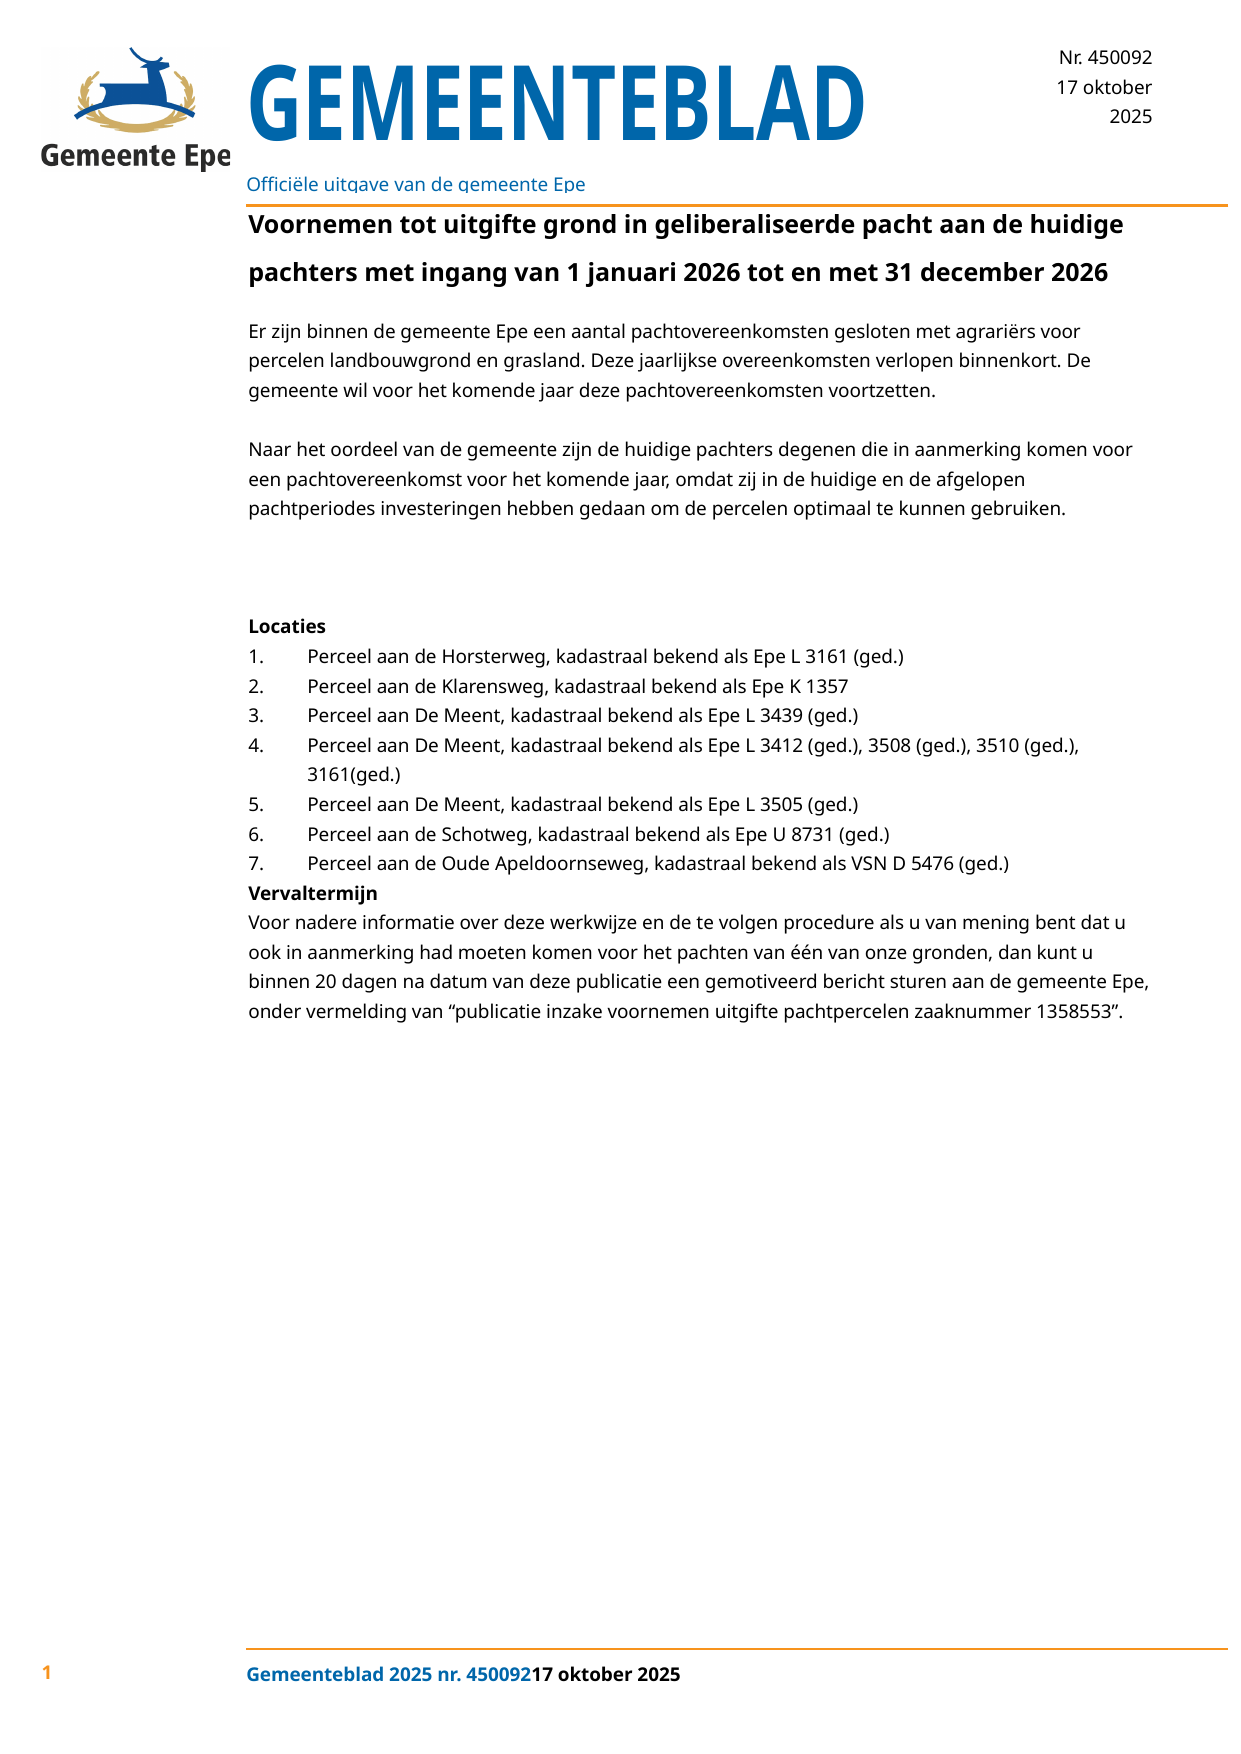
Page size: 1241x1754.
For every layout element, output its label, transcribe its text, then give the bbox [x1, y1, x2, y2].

text Er zijn binnen de gemeente Epe een aantal pachtovereenkomsten gesloten met agrariërs voor percelen landbouwgrond en grasland. Deze jaarlijkse overeenkomsten verlopen binnenkort. De gemeente wil voor het komende jaar deze pachtovereenkomsten voortzetten. [248, 318, 1152, 403]
text Voor nadere informatie over deze werkwijze en de te volgen procedure als u van mening bent dat u ook in aanmerking had moeten komen voor het pachten van één van onze gronden, dan kunt u binnen 20 dagen na datum van deze publicatie een gemotiveerd bericht sturen aan de gemeente Epe, onder vermelding van “publicatie inzake voornemen uitgifte pachtpercelen zaaknummer 1358553”. [248, 909, 1152, 1024]
list Perceel aan de Klarensweg, kadastraal bekend als Epe K 1357 [248, 673, 1152, 699]
list Perceel aan de Schotweg, kadastraal bekend als Epe U 8731 (ged.) [248, 821, 1152, 847]
list Perceel aan de Oude Apeldoornseweg, kadastraal bekend als VSN D 5476 (ged.) [248, 850, 1152, 876]
text Locaties [248, 614, 1152, 639]
list Perceel aan De Meent, kadastraal bekend als Epe L 3439 (ged.) [248, 702, 1152, 728]
text Vervaltermijn [248, 880, 1152, 906]
list Perceel aan De Meent, kadastraal bekend als Epe L 3412 (ged.), 3508 (ged.), 3510 (ged.), 3161(ged.) [248, 732, 1152, 787]
list Perceel aan de Horsterweg, kadastraal bekend als Epe L 3161 (ged.) [248, 643, 1152, 669]
picture [41, 47, 231, 172]
text Voornemen tot uitgifte grond in geliberaliseerde pacht aan de huidige pachters met ingang van 1 januari 2026 tot en met 31 december 2026 [248, 207, 1152, 288]
text Naar het oordeel van de gemeente zijn de huidige pachters degenen die in aanmerking komen voor een pachtovereenkomst voor het komende jaar, omdat zij in de huidige en de afgelopen pachtperiodes investeringen hebben gedaan om de percelen optimaal te kunnen gebruiken. [248, 436, 1152, 521]
list Perceel aan De Meent, kadastraal bekend als Epe L 3505 (ged.) [248, 791, 1152, 817]
